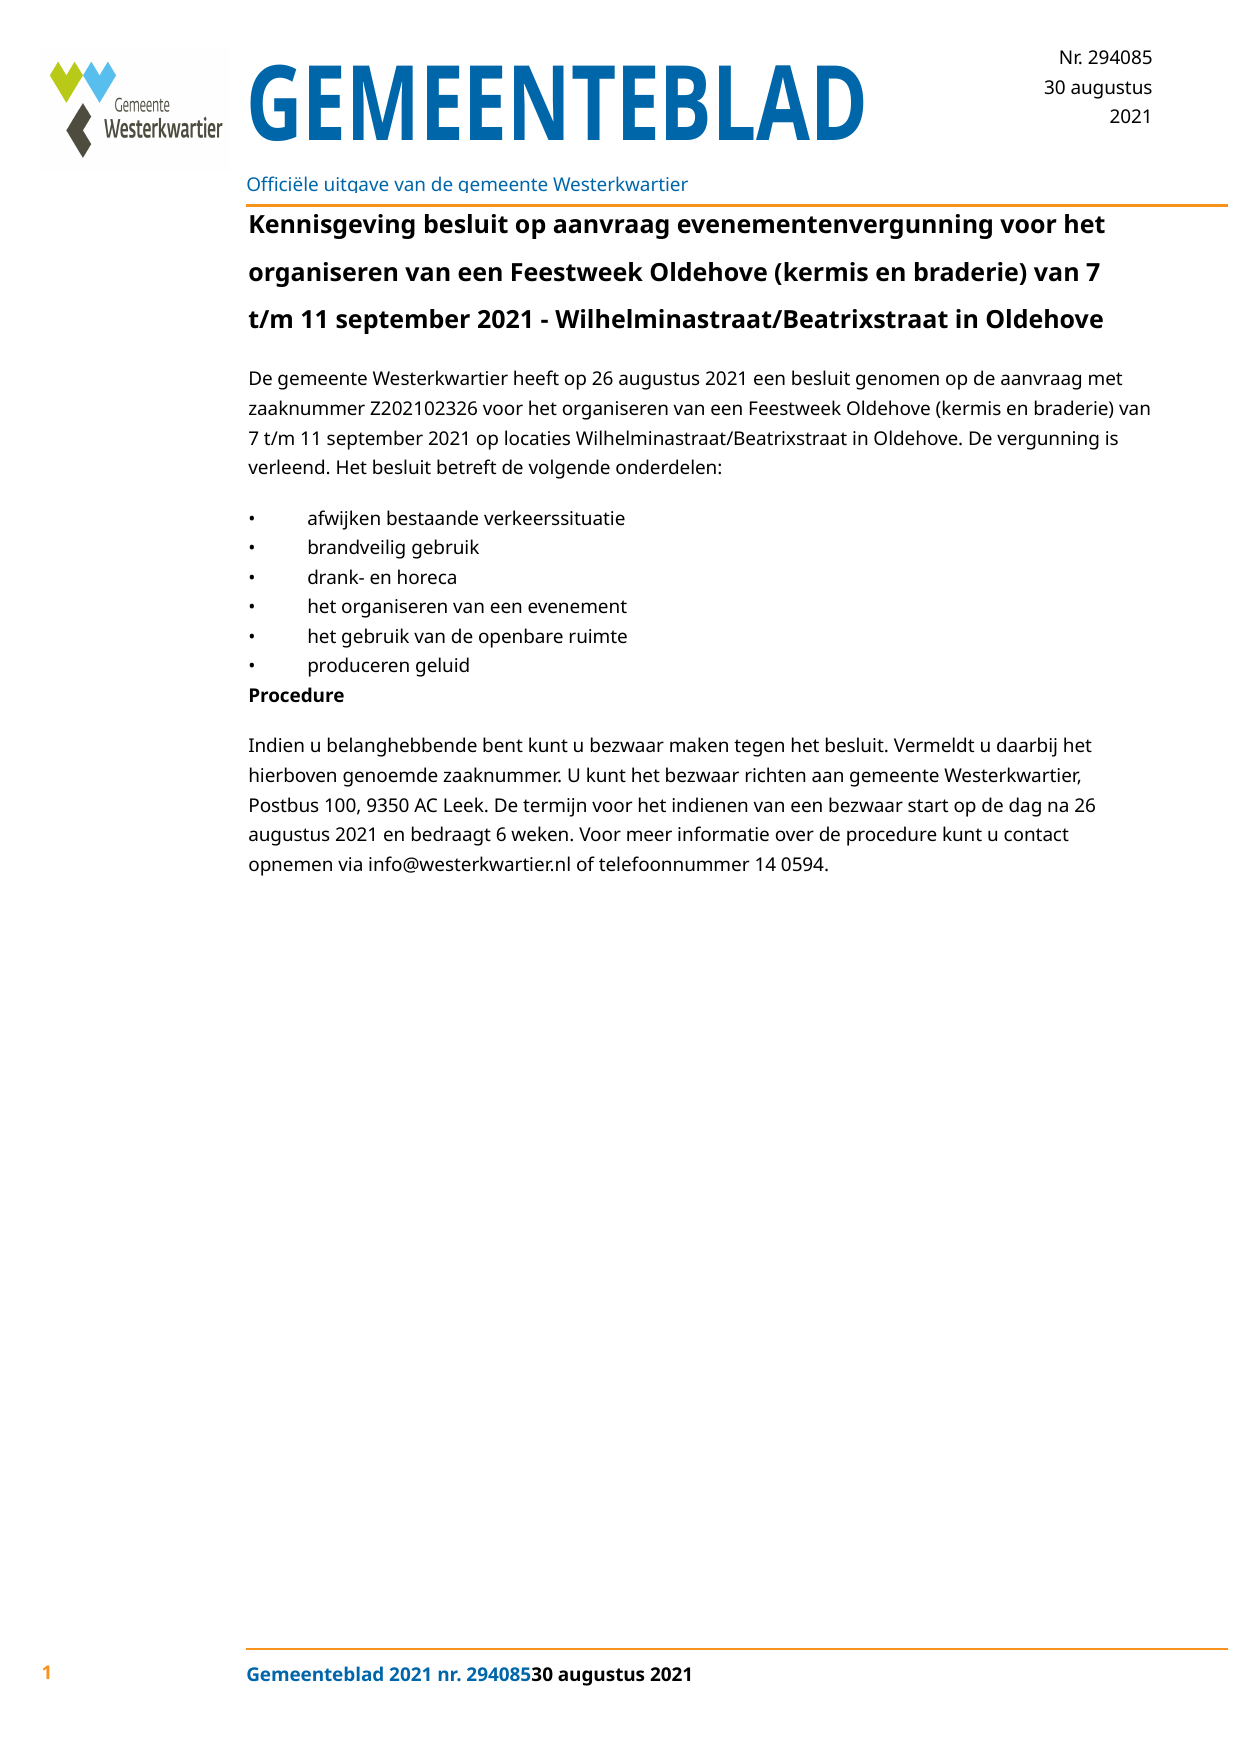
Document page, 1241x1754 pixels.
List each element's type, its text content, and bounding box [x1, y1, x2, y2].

text Kennisgeving besluit op aanvraag evenementenvergunning voor het organiseren van een Feestweek Oldehove (kermis en braderie) van 7 t/m 11 september 2021 - Wilhelminastraat/Beatrixstraat in Oldehove [248, 207, 1152, 336]
list brandveilig gebruik [248, 534, 1152, 560]
text De gemeente Westerkwartier heeft op 26 augustus 2021 een besluit genomen op de aanvraag met zaaknummer Z202102326 voor het organiseren van een Feestweek Oldehove (kermis en braderie) van 7 t/m 11 september 2021 op locaties Wilhelminastraat/Beatrixstraat in Oldehove. De vergunning is verleend. Het besluit betreft de volgende onderdelen: [248, 366, 1152, 480]
list drank- en horeca [248, 564, 1152, 589]
picture [41, 47, 231, 172]
text Indien u belanghebbende bent kunt u bezwaar maken tegen het besluit. Vermeldt u daarbij het hierboven genoemde zaaknummer. U kunt het bezwaar richten aan gemeente Westerkwartier, Postbus 100, 9350 AC Leek. De termijn voor het indienen van een bezwaar start op de dag na 26 augustus 2021 en bedraagt 6 weken. Voor meer informatie over de procedure kunt u contact opnemen via info@westerkwartier.nl of telefoonnummer 14 0594. [248, 733, 1152, 877]
list produceren geluid [248, 653, 1152, 678]
list afwijken bestaande verkeerssituatie [248, 505, 1152, 530]
list het organiseren van een evenement [248, 593, 1152, 619]
text Procedure [248, 682, 1152, 708]
list het gebruik van de openbare ruimte [248, 623, 1152, 649]
